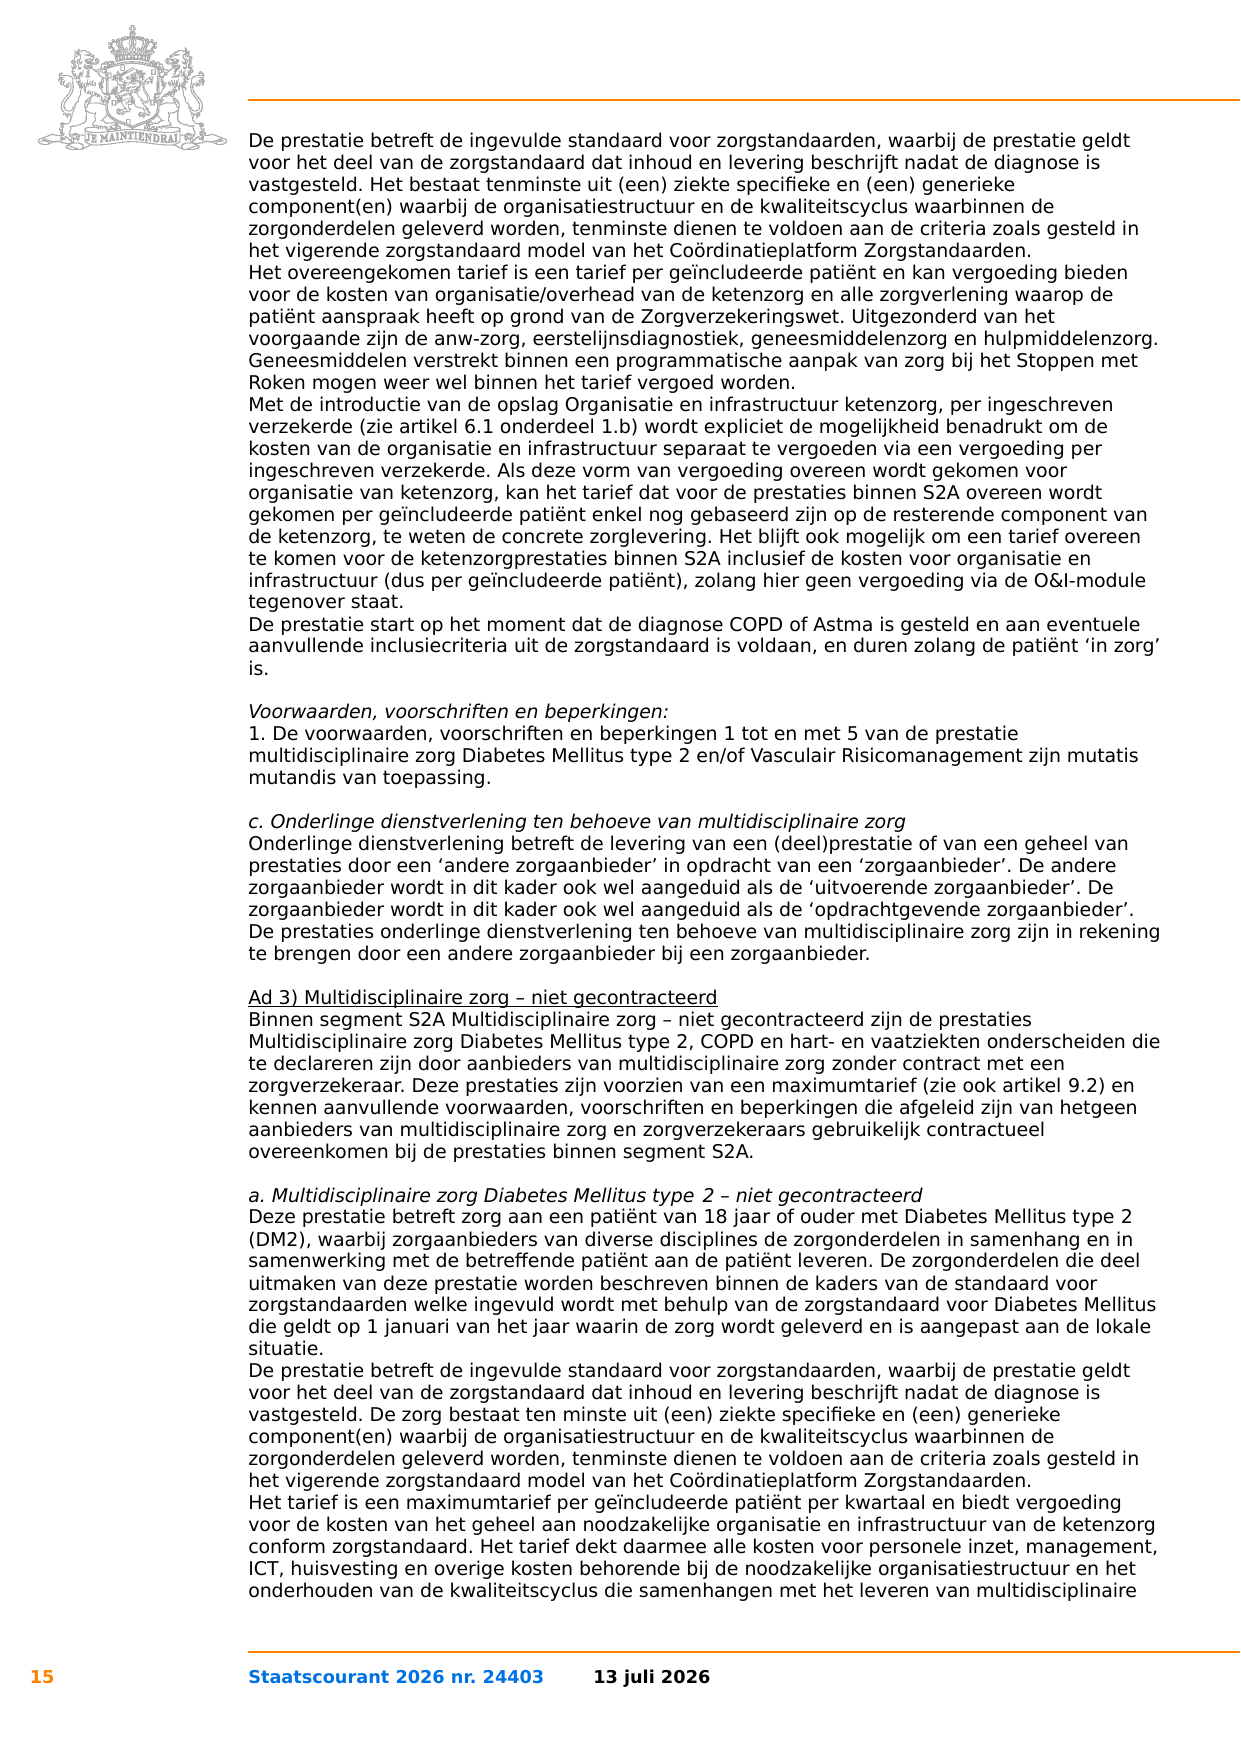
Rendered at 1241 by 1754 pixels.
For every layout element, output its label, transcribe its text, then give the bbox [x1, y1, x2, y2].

text Het overeengekomen tarief is een tarief per geïncludeerde patiënt en kan vergoeding bieden voor de kosten van organisatie/overhead van de ketenzorg en alle zorgverlening waarop de patiënt aanspraak heeft op grond van de Zorgverzekeringswet. Uitgezonderd van het voorgaande zijn de anw-zorg, eerstelijnsdiagnostiek, geneesmiddelenzorg en hulpmiddelenzorg. Geneesmiddelen verstrekt binnen een programmatische aanpak van zorg bij het Stoppen met Roken mogen weer wel binnen het tarief vergoed worden. [248, 262, 1163, 394]
text Binnen segment S2A Multidisciplinaire zorg – niet gecontracteerd zijn de prestaties Multidisciplinaire zorg Diabetes Mellitus type 2, COPD en hart- en vaatziekten onderscheiden die te declareren zijn door aanbieders van multidisciplinaire zorg zonder contract met een zorgverzekeraar. Deze prestaties zijn voorzien van een maximumtarief (zie ook artikel 9.2) en kennen aanvullende voorwaarden, voorschriften en beperkingen die afgeleid zijn van hetgeen aanbieders van multidisciplinaire zorg en zorgverzekeraars gebruikelijk contractueel overeenkomen bij de prestaties binnen segment S2A. [248, 1009, 1163, 1163]
text Met de introductie van de opslag Organisatie en infrastructuur ketenzorg, per ingeschreven verzekerde (zie artikel 6.1 onderdeel 1.b) wordt expliciet de mogelijkheid benadrukt om de kosten van de organisatie en infrastructuur separaat te vergoeden via een vergoeding per ingeschreven verzekerde. Als deze vorm van vergoeding overeen wordt gekomen voor organisatie van ketenzorg, kan het tarief dat voor de prestaties binnen S2A overeen wordt gekomen per geïncludeerde patiënt enkel nog gebaseerd zijn op de resterende component van de ketenzorg, te weten de concrete zorglevering. Het blijft ook mogelijk om een tarief overeen te komen voor de ketenzorgprestaties binnen S2A inclusief de kosten voor organisatie en infrastructuur (dus per geïncludeerde patiënt), zolang hier geen vergoeding via de O&I-module tegenover staat. [248, 394, 1163, 613]
subtitle Voorwaarden, voorschriften en beperkingen: [248, 701, 1163, 723]
picture [38, 25, 227, 150]
text Het tarief is een maximumtarief per geïncludeerde patiënt per kwartaal en biedt vergoeding voor de kosten van het geheel aan noodzakelijke organisatie en infrastructuur van de ketenzorg conform zorgstandaard. Het tarief dekt daarmee alle kosten voor personele inzet, management, ICT, huisvesting en overige kosten behorende bij de noodzakelijke organisatiestructuur en het onderhouden van de kwaliteitscyclus die samenhangen met het leveren van multidisciplinaire [248, 1492, 1163, 1602]
text Deze prestatie betreft zorg aan een patiënt van 18 jaar of ouder met Diabetes Mellitus type 2 (DM2), waarbij zorgaanbieders van diverse disciplines de zorgonderdelen in samenhang en in samenwerking met de betreffende patiënt aan de patiënt leveren. De zorgonderdelen die deel uitmaken van deze prestatie worden beschreven binnen de kaders van de standaard voor zorgstandaarden welke ingevuld wordt met behulp van de zorgstandaard voor Diabetes Mellitus die geldt op 1 januari van het jaar waarin de zorg wordt geleverd en is aangepast aan de lokale situatie. [248, 1206, 1163, 1360]
subtitle c. Onderlinge dienstverlening ten behoeve van multidisciplinaire zorg [248, 811, 1163, 833]
subtitle Ad 3) Multidisciplinaire zorg – niet gecontracteerd [248, 987, 1163, 1009]
text De prestatie betreft de ingevulde standaard voor zorgstandaarden, waarbij de prestatie geldt voor het deel van de zorgstandaard dat inhoud en levering beschrijft nadat de diagnose is vastgesteld. De zorg bestaat ten minste uit (een) ziekte specifieke en (een) generieke component(en) waarbij de organisatiestructuur en de kwaliteitscyclus waarbinnen de zorgonderdelen geleverd worden, tenminste dienen te voldoen aan de criteria zoals gesteld in het vigerende zorgstandaard model van het Coördinatieplatform Zorgstandaarden. [248, 1360, 1163, 1492]
text 1. De voorwaarden, voorschriften en beperkingen 1 tot en met 5 van de prestatie multidisciplinaire zorg Diabetes Mellitus type 2 en/of Vasculair Risicomanagement zijn mutatis mutandis van toepassing. [248, 723, 1163, 789]
text De prestatie betreft de ingevulde standaard voor zorgstandaarden, waarbij de prestatie geldt voor het deel van de zorgstandaard dat inhoud en levering beschrijft nadat de diagnose is vastgesteld. Het bestaat tenminste uit (een) ziekte specifieke en (een) generieke component(en) waarbij de organisatiestructuur en de kwaliteitscyclus waarbinnen de zorgonderdelen geleverd worden, tenminste dienen te voldoen aan de criteria zoals gesteld in het vigerende zorgstandaard model van het Coördinatieplatform Zorgstandaarden. [248, 130, 1163, 262]
text De prestatie start op het moment dat de diagnose COPD of Astma is gesteld en aan eventuele aanvullende inclusiecriteria uit de zorgstandaard is voldaan, en duren zolang de patiënt ‘in zorg’ is. [248, 613, 1163, 679]
subtitle a. Multidisciplinaire zorg Diabetes Mellitus type 2 – niet gecontracteerd [248, 1184, 1163, 1206]
text Onderlinge dienstverlening betreft de levering van een (deel)prestatie of van een geheel van prestaties door een ‘andere zorgaanbieder’ in opdracht van een ‘zorgaanbieder’. De andere zorgaanbieder wordt in dit kader ook wel aangeduid als de ‘uitvoerende zorgaanbieder’. De zorgaanbieder wordt in dit kader ook wel aangeduid als de ‘opdrachtgevende zorgaanbieder’. De prestaties onderlinge dienstverlening ten behoeve van multidisciplinaire zorg zijn in rekening te brengen door een andere zorgaanbieder bij een zorgaanbieder. [248, 833, 1163, 965]
